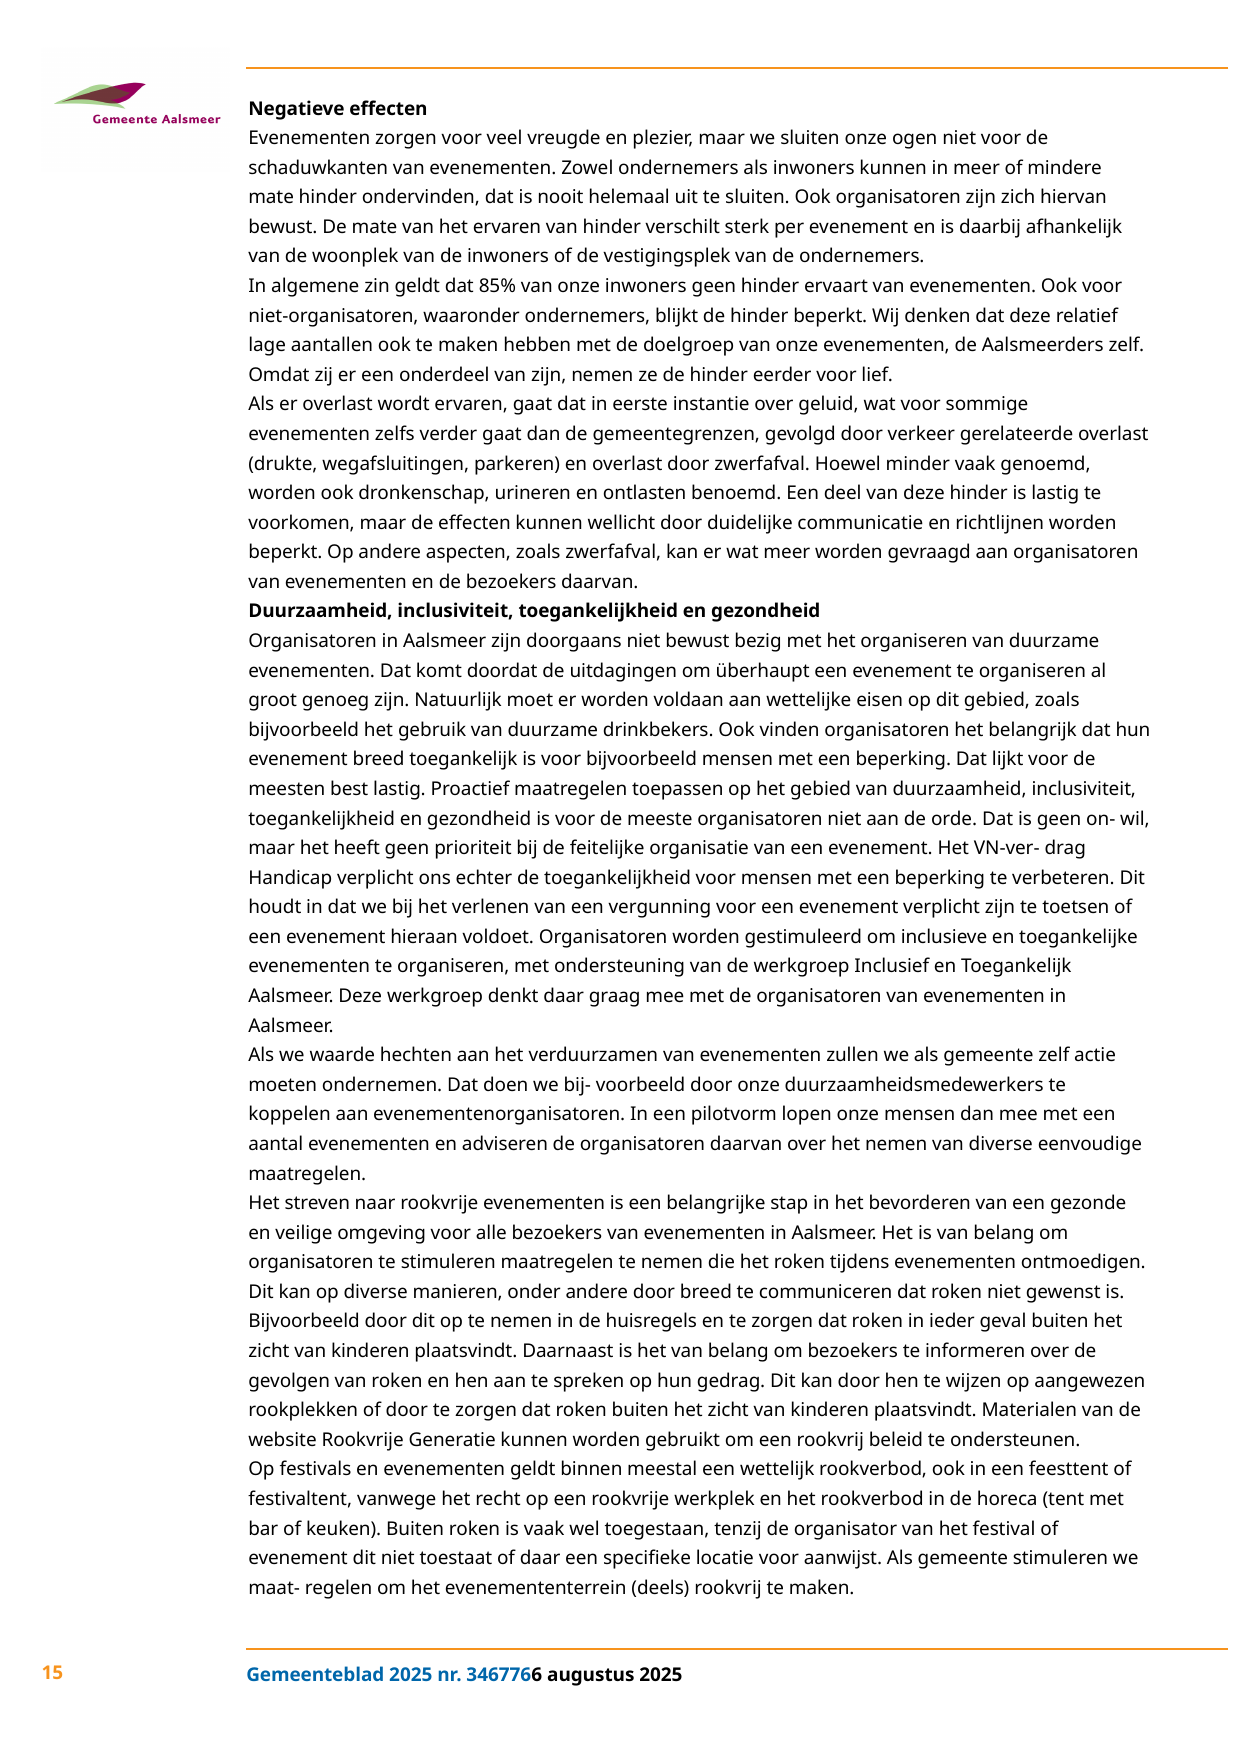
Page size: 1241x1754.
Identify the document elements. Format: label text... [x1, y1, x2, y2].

text Als we waarde hechten aan het verduurzamen van evenementen zullen we als gemeente zelf actie moeten ondernemen. Dat doen we bij- voorbeeld door onze duurzaamheidsmedewerkers te koppelen aan evenementenorganisatoren. In een pilotvorm lopen onze mensen dan mee met een aantal evenementen en adviseren de organisatoren daarvan over het nemen van diverse eenvoudige maatregelen. [248, 1041, 1152, 1186]
picture [41, 47, 231, 172]
text Op festivals en evenementen geldt binnen meestal een wettelijk rookverbod, ook in een feesttent of festivaltent, vanwege het recht op een rookvrije werkplek en het rookverbod in de horeca (tent met bar of keuken). Buiten roken is vaak wel toegestaan, tenzij de organisator van het festival of evenement dit niet toestaat of daar een specifieke locatie voor aanwijst. Als gemeente stimuleren we maat- regelen om het evenemententerrein (deels) rookvrij te maken. [248, 1456, 1152, 1600]
text Organisatoren in Aalsmeer zijn doorgaans niet bewust bezig met het organiseren van duurzame evenementen. Dat komt doordat de uitdagingen om überhaupt een evenement te organiseren al groot genoeg zijn. Natuurlijk moet er worden voldaan aan wettelijke eisen op dit gebied, zoals bijvoorbeeld het gebruik van duurzame drinkbekers. Ook vinden organisatoren het belangrijk dat hun evenement breed toegankelijk is voor bijvoorbeeld mensen met een beperking. Dat lijkt voor de meesten best lastig. Proactief maatregelen toepassen op het gebied van duurzaamheid, inclusiviteit, toegankelijkheid en gezondheid is voor de meeste organisatoren niet aan de orde. Dat is geen on- wil, maar het heeft geen prioriteit bij de feitelijke organisatie van een evenement. Het VN-ver- drag Handicap verplicht ons echter de toegankelijkheid voor mensen met een beperking te verbeteren. Dit houdt in dat we bij het verlenen van een vergunning voor een evenement verplicht zijn te toetsen of een evenement hieraan voldoet. Organisatoren worden gestimuleerd om inclusieve en toegankelijke evenementen te organiseren, met ondersteuning van de werkgroep Inclusief en Toegankelijk Aalsmeer. Deze werkgroep denkt daar graag mee met de organisatoren van evenementen in Aalsmeer. [248, 627, 1152, 1038]
text Als er overlast wordt ervaren, gaat dat in eerste instantie over geluid, wat voor sommige evenementen zelfs verder gaat dan de gemeentegrenzen, gevolgd door verkeer gerelateerde overlast (drukte, wegafsluitingen, parkeren) en overlast door zwerfafval. Hoewel minder vaak genoemd, worden ook dronkenschap, urineren en ontlasten benoemd. Een deel van deze hinder is lastig te voorkomen, maar de effecten kunnen wellicht door duidelijke communicatie en richtlijnen worden beperkt. Op andere aspecten, zoals zwerfafval, kan er wat meer worden gevraagd aan organisatoren van evenementen en de bezoekers daarvan. [248, 391, 1152, 594]
text Evenementen zorgen voor veel vreugde en plezier, maar we sluiten onze ogen niet voor de schaduwkanten van evenementen. Zowel ondernemers als inwoners kunnen in meer of mindere mate hinder ondervinden, dat is nooit helemaal uit te sluiten. Ook organisatoren zijn zich hiervan bewust. De mate van het ervaren van hinder verschilt sterk per evenement en is daarbij afhankelijk van de woonplek van de inwoners of de vestigingsplek van de ondernemers. [248, 124, 1152, 268]
text Negatieve effecten [248, 95, 1152, 121]
text In algemene zin geldt dat 85% van onze inwoners geen hinder ervaart van evenementen. Ook voor niet-organisatoren, waaronder ondernemers, blijkt de hinder beperkt. Wij denken dat deze relatief lage aantallen ook te maken hebben met de doelgroep van onze evenementen, de Aalsmeerders zelf. Omdat zij er een onderdeel van zijn, nemen ze de hinder eerder voor lief. [248, 272, 1152, 387]
text Duurzaamheid, inclusiviteit, toegankelijkheid en gezondheid [248, 598, 1152, 623]
text Het streven naar rookvrije evenementen is een belangrijke stap in het bevorderen van een gezonde en veilige omgeving voor alle bezoekers van evenementen in Aalsmeer. Het is van belang om organisatoren te stimuleren maatregelen te nemen die het roken tijdens evenementen ontmoedigen. Dit kan op diverse manieren, onder andere door breed te communiceren dat roken niet gewenst is. Bijvoorbeeld door dit op te nemen in de huisregels en te zorgen dat roken in ieder geval buiten het zicht van kinderen plaatsvindt. Daarnaast is het van belang om bezoekers te informeren over de gevolgen van roken en hen aan te spreken op hun gedrag. Dit kan door hen te wijzen op aangewezen rookplekken of door te zorgen dat roken buiten het zicht van kinderen plaatsvindt. Materialen van de website Rookvrije Generatie kunnen worden gebruikt om een rookvrij beleid te ondersteunen. [248, 1189, 1152, 1452]
